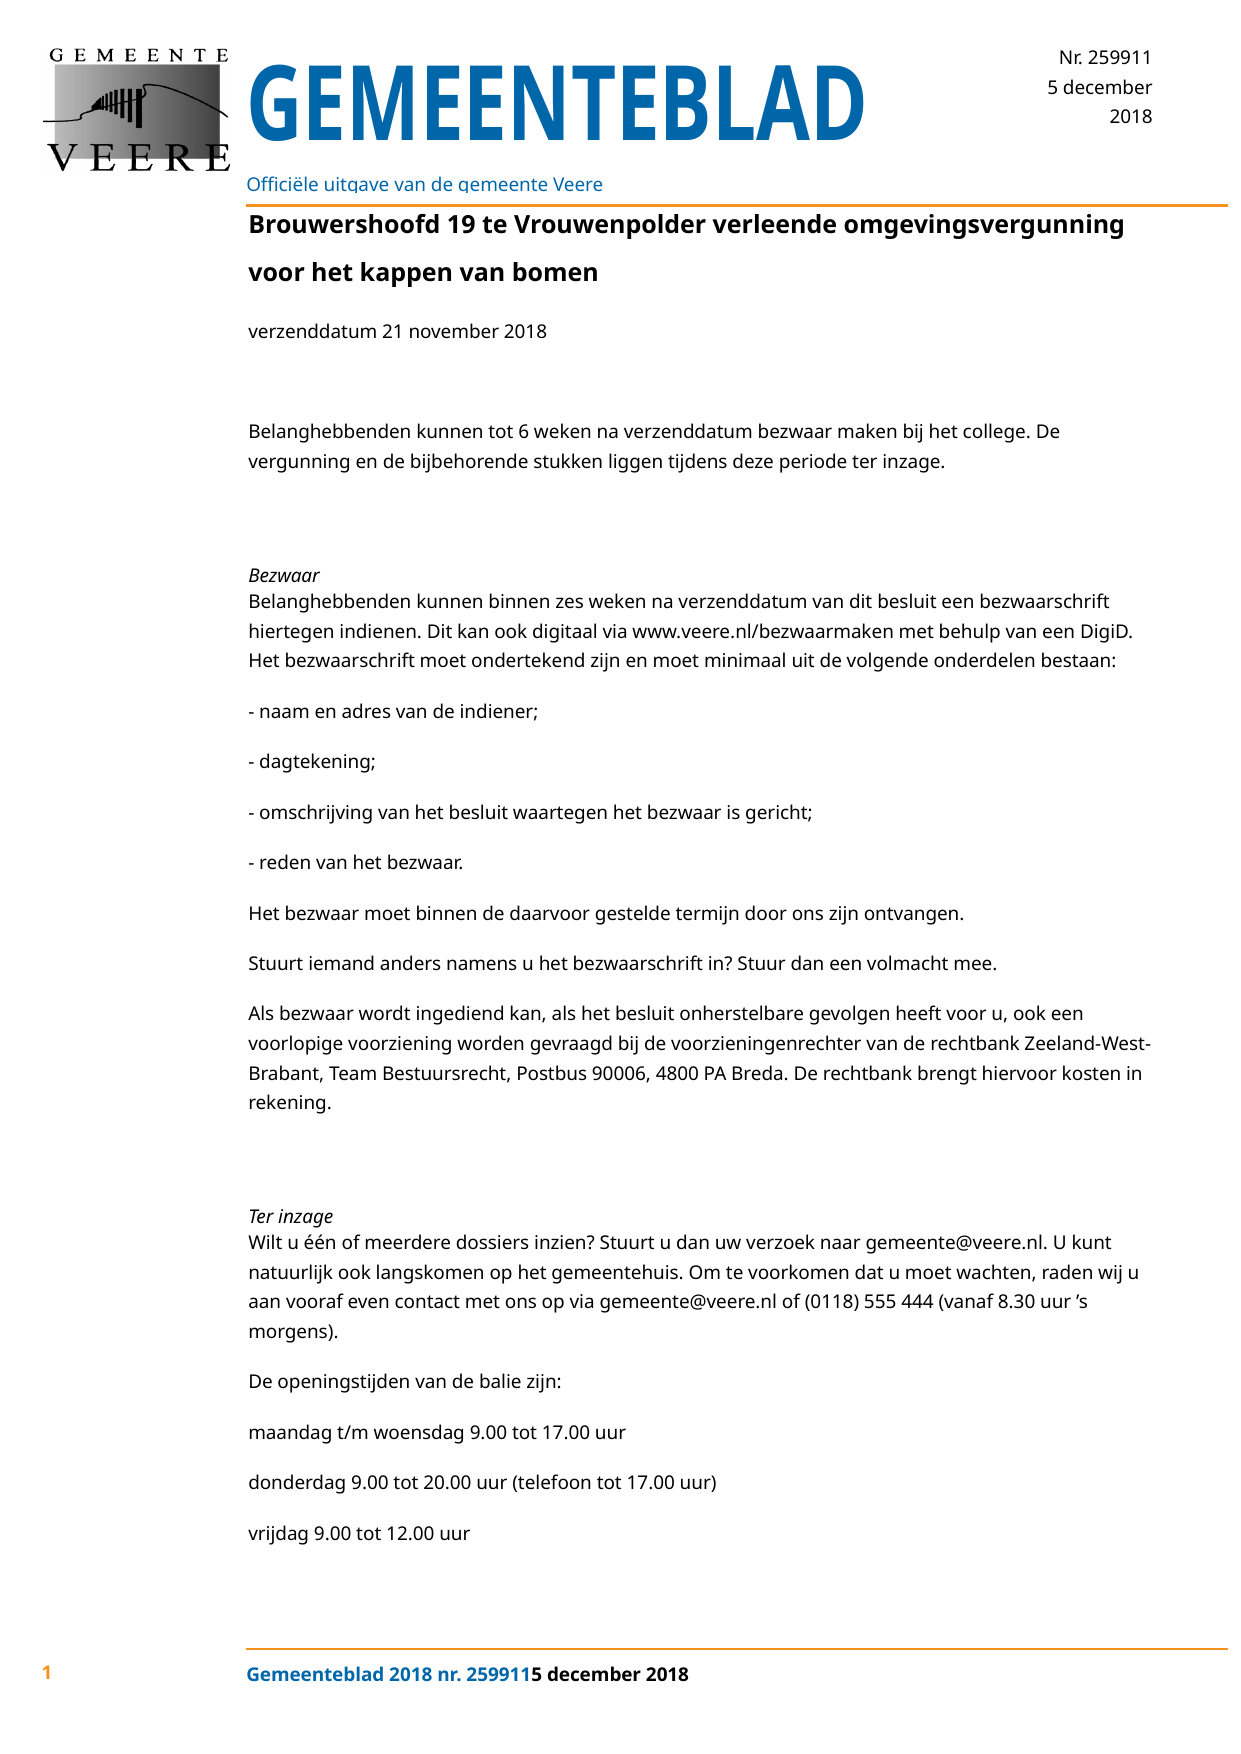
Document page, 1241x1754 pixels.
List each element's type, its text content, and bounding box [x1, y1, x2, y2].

text Brouwershoofd 19 te Vrouwenpolder verleende omgevingsvergunning voor het kappen van bomen [248, 207, 1152, 288]
text donderdag 9.00 tot 20.00 uur (telefoon tot 17.00 uur) [248, 1469, 1152, 1495]
text Stuurt iemand anders namens u het bezwaarschrift in? Stuur dan een volmacht mee. [248, 950, 1152, 976]
text Bezwaar [248, 563, 1152, 588]
text - naam en adres van de indiener; [248, 698, 1152, 724]
text De openingstijden van de balie zijn: [248, 1368, 1152, 1394]
text Als bezwaar wordt ingediend kan, als het besluit onherstelbare gevolgen heeft voor u, ook een voorlopige voorziening worden gevraagd bij de voorzieningenrechter van de rechtbank Zeeland-West-Brabant, Team Bestuursrecht, Postbus 90006, 4800 PA Breda. De rechtbank brengt hiervoor kosten in rekening. [248, 1001, 1152, 1115]
picture [41, 47, 231, 172]
text verzenddatum 21 november 2018 [248, 318, 1152, 344]
text vrijdag 9.00 tot 12.00 uur [248, 1520, 1152, 1546]
text Ter inzage [248, 1204, 1152, 1229]
text Belanghebbenden kunnen tot 6 weken na verzenddatum bezwaar maken bij het college. De vergunning en de bijbehorende stukken liggen tijdens deze periode ter inzage. [248, 419, 1152, 474]
text Belanghebbenden kunnen binnen zes weken na verzenddatum van dit besluit een bezwaarschrift hiertegen indienen. Dit kan ook digitaal via www.veere.nl/bezwaarmaken met behulp van een DigiD. Het bezwaarschrift moet ondertekend zijn en moet minimaal uit de volgende onderdelen bestaan: [248, 588, 1152, 673]
text Wilt u één of meerdere dossiers inzien? Stuurt u dan uw verzoek naar gemeente@veere.nl. U kunt natuurlijk ook langskomen op het gemeentehuis. Om te voorkomen dat u moet wachten, raden wij u aan vooraf even contact met ons op via gemeente@veere.nl of (0118) 555 444 (vanaf 8.30 uur ’s morgens). [248, 1229, 1152, 1344]
text - dagtekening; [248, 748, 1152, 774]
text maandag t/m woensdag 9.00 tot 17.00 uur [248, 1419, 1152, 1445]
text Het bezwaar moet binnen de daarvoor gestelde termijn door ons zijn ontvangen. [248, 900, 1152, 925]
text - reden van het bezwaar. [248, 849, 1152, 875]
text - omschrijving van het besluit waartegen het bezwaar is gericht; [248, 799, 1152, 824]
